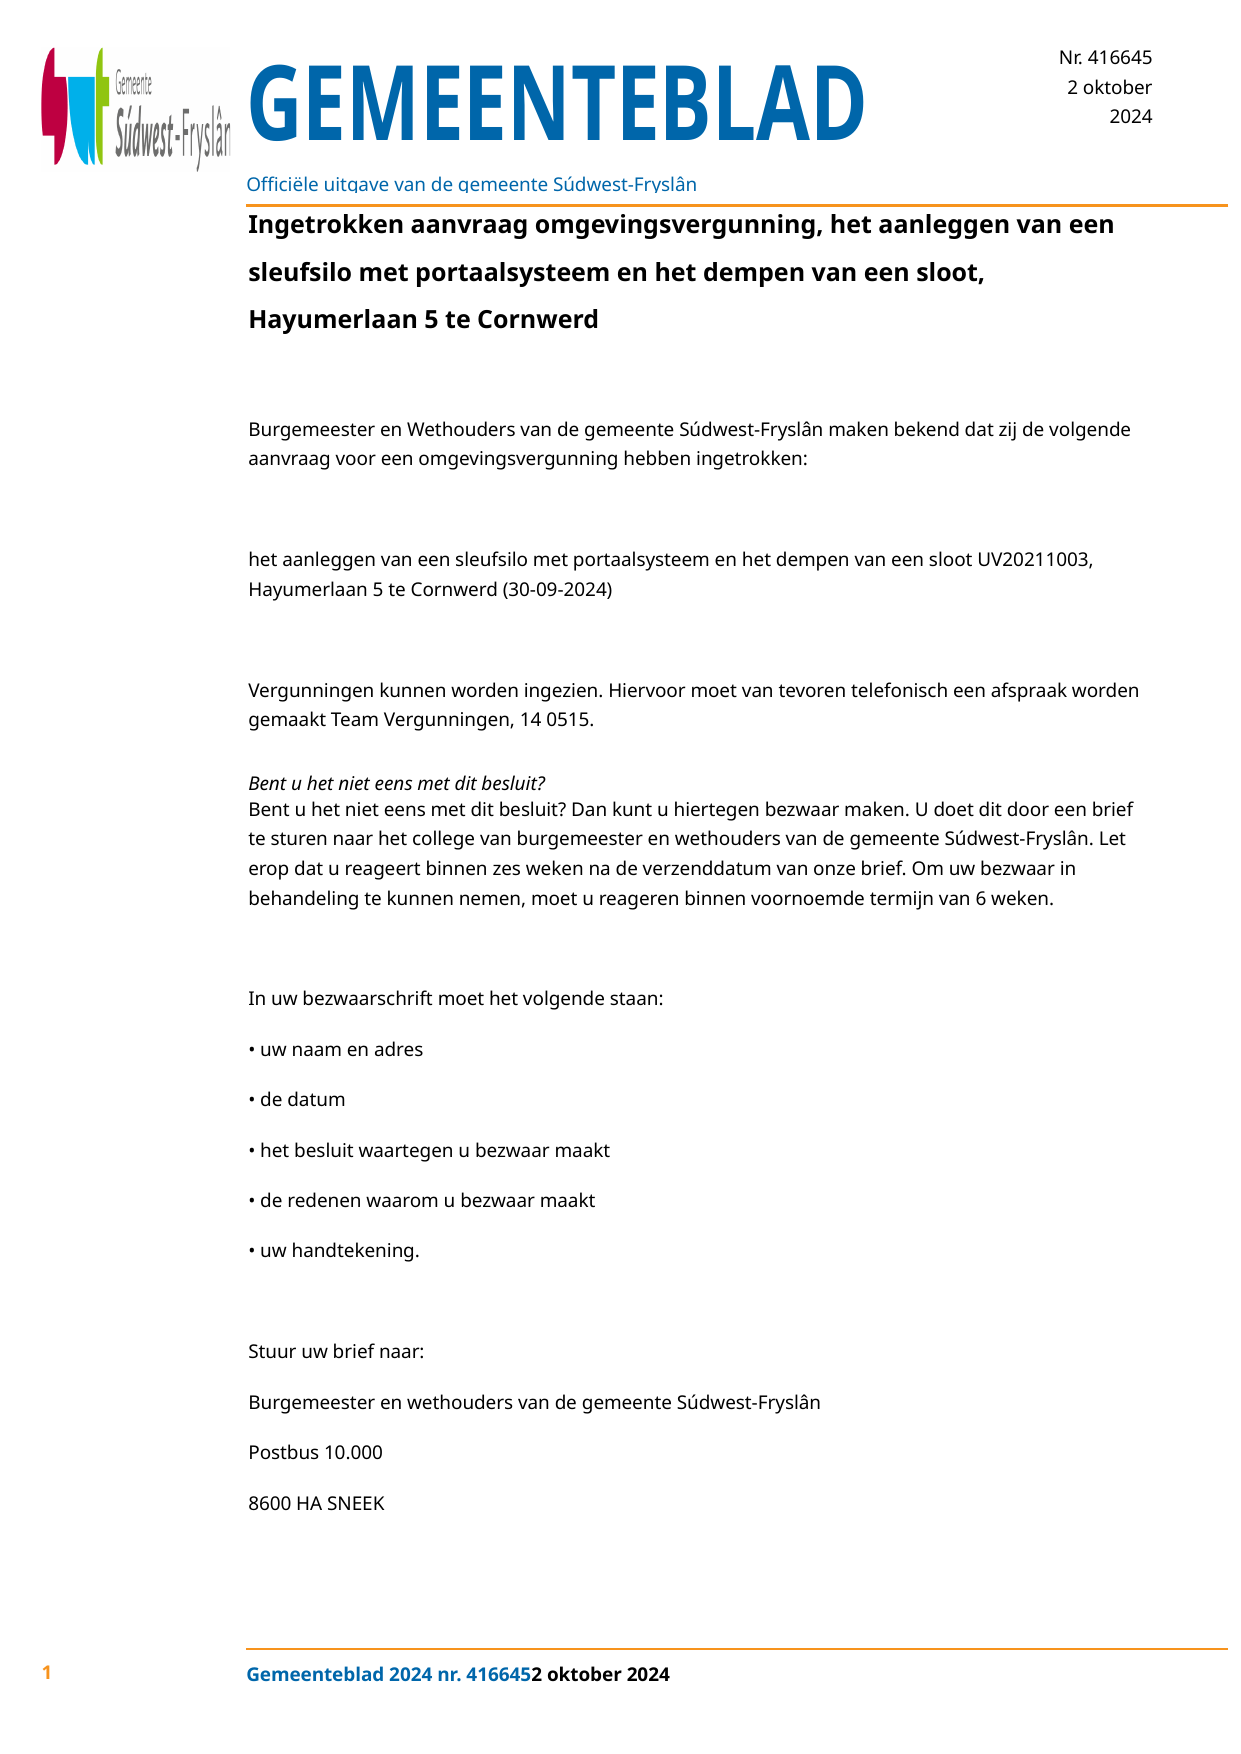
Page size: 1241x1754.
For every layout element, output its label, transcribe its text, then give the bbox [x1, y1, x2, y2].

text • het besluit waartegen u bezwaar maakt [248, 1137, 1152, 1163]
text In uw bezwaarschrift moet het volgende staan: [248, 986, 1152, 1011]
text het aanleggen van een sleufsilo met portaalsysteem en het dempen van een sloot UV20211003, Hayumerlaan 5 te Cornwerd (30-09-2024) [248, 546, 1152, 602]
text Burgemeester en Wethouders van de gemeente Súdwest-Fryslân maken bekend dat zij de volgende aanvraag voor een omgevingsvergunning hebben ingetrokken: [248, 416, 1152, 471]
text • uw handtekening. [248, 1238, 1152, 1263]
text • de datum [248, 1086, 1152, 1112]
text Burgemeester en wethouders van de gemeente Súdwest-Fryslân [248, 1389, 1152, 1415]
text Stuur uw brief naar: [248, 1338, 1152, 1364]
text Ingetrokken aanvraag omgevingsvergunning, het aanleggen van een sleufsilo met portaalsysteem en het dempen van een sloot, Hayumerlaan 5 te Cornwerd [248, 207, 1152, 336]
text • de redenen waarom u bezwaar maakt [248, 1187, 1152, 1213]
text 8600 HA SNEEK [248, 1490, 1152, 1516]
text • uw naam en adres [248, 1036, 1152, 1062]
text Postbus 10.000 [248, 1439, 1152, 1465]
text Bent u het niet eens met dit besluit? [248, 770, 1152, 796]
text Bent u het niet eens met dit besluit? Dan kunt u hiertegen bezwaar maken. U doet dit door een brief te sturen naar het college van burgemeester en wethouders van de gemeente Súdwest-Fryslân. Let erop dat u reageert binnen zes weken na de verzenddatum van onze brief. Om uw bezwaar in behandeling te kunnen nemen, moet u reageren binnen voornoemde termijn van 6 weken. [248, 796, 1152, 911]
picture [41, 47, 231, 172]
text Vergunningen kunnen worden ingezien. Hiervoor moet van tevoren telefonisch een afspraak worden gemaakt Team Vergunningen, 14 0515. [248, 677, 1152, 732]
